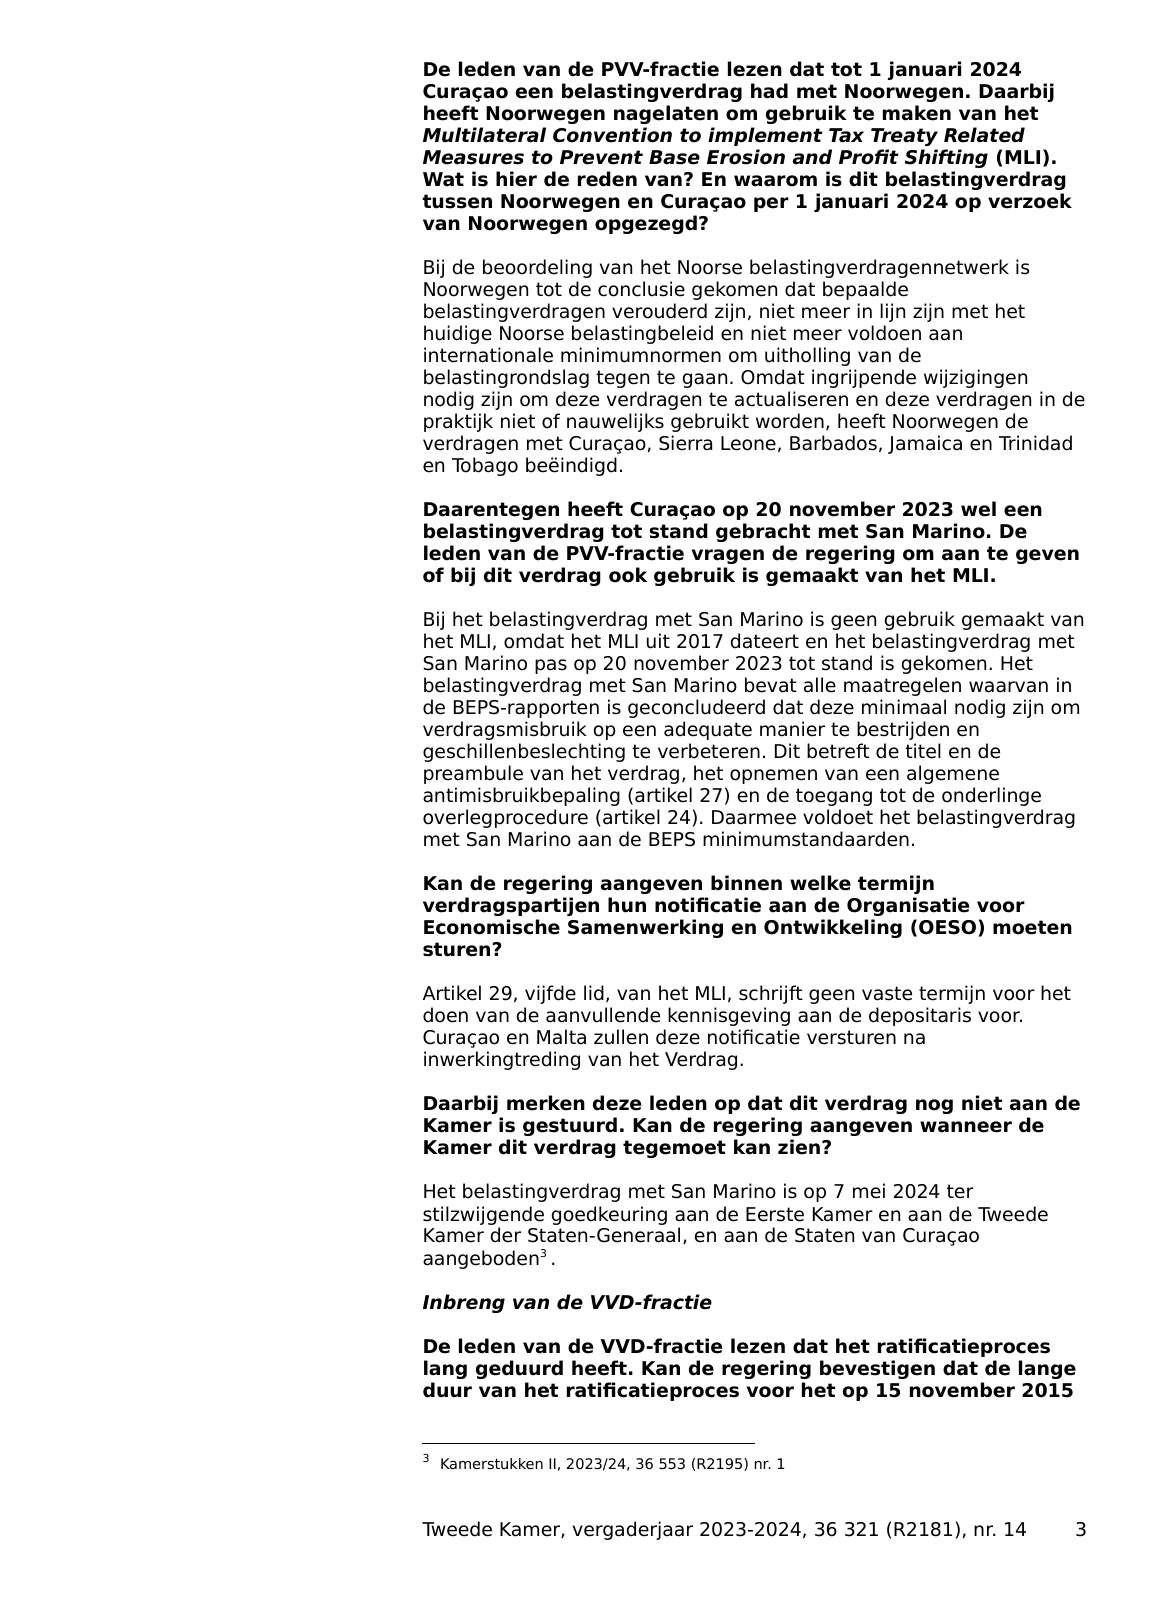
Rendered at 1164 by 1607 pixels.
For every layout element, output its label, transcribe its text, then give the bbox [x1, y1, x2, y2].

text De leden van de VVD-fractie lezen dat het ratificatieproces lang geduurd heeft. Kan de regering bevestigen dat de lange duur van het ratificatieproces voor het op 15 november 2015 [422, 1336, 1087, 1402]
text Kamerstukken II, 2023/24, 36 553 (R2195) nr. 1 [422, 1452, 1087, 1474]
text Daarbij merken deze leden op dat dit verdrag nog niet aan de Kamer is gestuurd. Kan de regering aangeven wanneer de Kamer dit verdrag tegemoet kan zien? [422, 1093, 1087, 1159]
text Artikel 29, vijfde lid, van het MLI, schrijft geen vaste termijn voor het doen van de aanvullende kennisgeving aan de depositaris voor. Curaçao en Malta zullen deze notificatie versturen na inwerkingtreding van het Verdrag. [422, 983, 1087, 1071]
text Het belastingverdrag met San Marino is op 7 mei 2024 ter stilzwijgende goedkeuring aan de Eerste Kamer en aan de Tweede Kamer der Staten-Generaal, en aan de Staten van Curaçao aangeboden. [422, 1181, 1087, 1269]
text Kan de regering aangeven binnen welke termijn verdragspartijen hun notificatie aan de Organisatie voor Economische Samenwerking en Ontwikkeling (OESO) moeten sturen? [422, 873, 1087, 961]
subtitle Inbreng van de VVD-fractie [422, 1292, 1087, 1313]
text De leden van de PVV-fractie lezen dat tot 1 januari 2024 Curaçao een belastingverdrag had met Noorwegen. Daarbij heeft Noorwegen nagelaten om gebruik te maken van het Multilateral Convention to implement Tax Treaty Related Measures to Prevent Base Erosion and Profit Shifting (MLI). Wat is hier de reden van? En waarom is dit belastingverdrag tussen Noorwegen en Curaçao per 1 januari 2024 op verzoek van Noorwegen opgezegd? [422, 59, 1087, 235]
text Daarentegen heeft Curaçao op 20 november 2023 wel een belastingverdrag tot stand gebracht met San Marino. De leden van de PVV-fractie vragen de regering om aan te geven of bij dit verdrag ook gebruik is gemaakt van het MLI. [422, 499, 1087, 587]
text Bij de beoordeling van het Noorse belastingverdragennetwerk is Noorwegen tot de conclusie gekomen dat bepaalde belastingverdragen verouderd zijn, niet meer in lijn zijn met het huidige Noorse belastingbeleid en niet meer voldoen aan internationale minimumnormen om uitholling van de belastingrondslag tegen te gaan. Omdat ingrijpende wijzigingen nodig zijn om deze verdragen te actualiseren en deze verdragen in de praktijk niet of nauwelijks gebruikt worden, heeft Noorwegen de verdragen met Curaçao, Sierra Leone, Barbados, Jamaica en Trinidad en Tobago beëindigd. [422, 257, 1087, 477]
text Bij het belastingverdrag met San Marino is geen gebruik gemaakt van het MLI, omdat het MLI uit 2017 dateert en het belastingverdrag met San Marino pas op 20 november 2023 tot stand is gekomen. Het belastingverdrag met San Marino bevat alle maatregelen waarvan in de BEPS-rapporten is geconcludeerd dat deze minimaal nodig zijn om verdragsmisbruik op een adequate manier te bestrijden en geschillenbeslechting te verbeteren. Dit betreft de titel en de preambule van het verdrag, het opnemen van een algemene antimisbruikbepaling (artikel 27) en de toegang tot de onderlinge overlegprocedure (artikel 24). Daarmee voldoet het belastingverdrag met San Marino aan de BEPS minimumstandaarden. [422, 609, 1087, 851]
